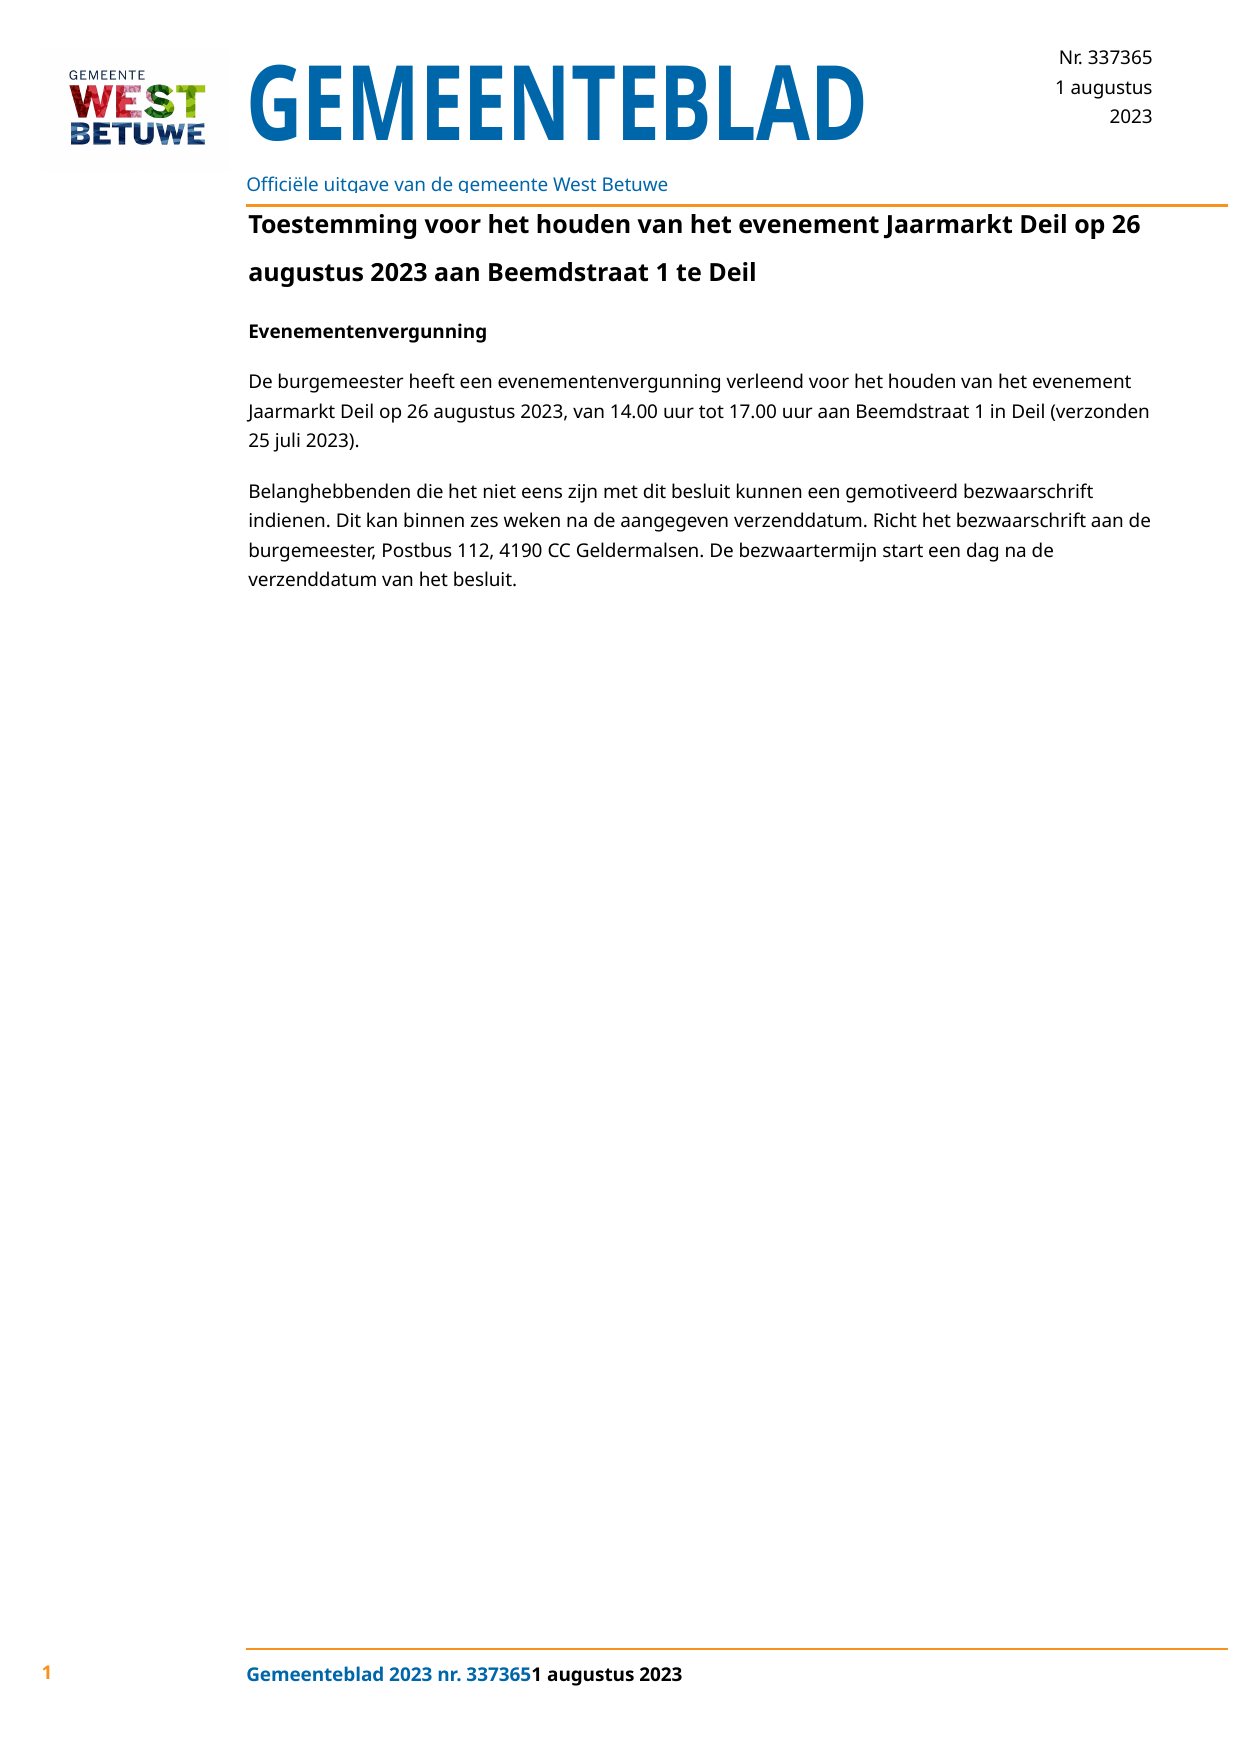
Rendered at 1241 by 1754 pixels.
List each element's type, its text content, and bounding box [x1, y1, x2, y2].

text De burgemeester heeft een evenementenvergunning verleend voor het houden van het evenement Jaarmarkt Deil op 26 augustus 2023, van 14.00 uur tot 17.00 uur aan Beemdstraat 1 in Deil (verzonden 25 juli 2023). [248, 368, 1152, 453]
text Belanghebbenden die het niet eens zijn met dit besluit kunnen een gemotiveerd bezwaarschrift indienen. Dit kan binnen zes weken na de aangegeven verzenddatum. Richt het bezwaarschrift aan de burgemeester, Postbus 112, 4190 CC Geldermalsen. De bezwaartermijn start een dag na de verzenddatum van het besluit. [248, 478, 1152, 592]
text Toestemming voor het houden van het evenement Jaarmarkt Deil op 26 augustus 2023 aan Beemdstraat 1 te Deil [248, 207, 1152, 288]
text Evenementenvergunning [248, 318, 1152, 344]
picture [41, 47, 231, 172]
